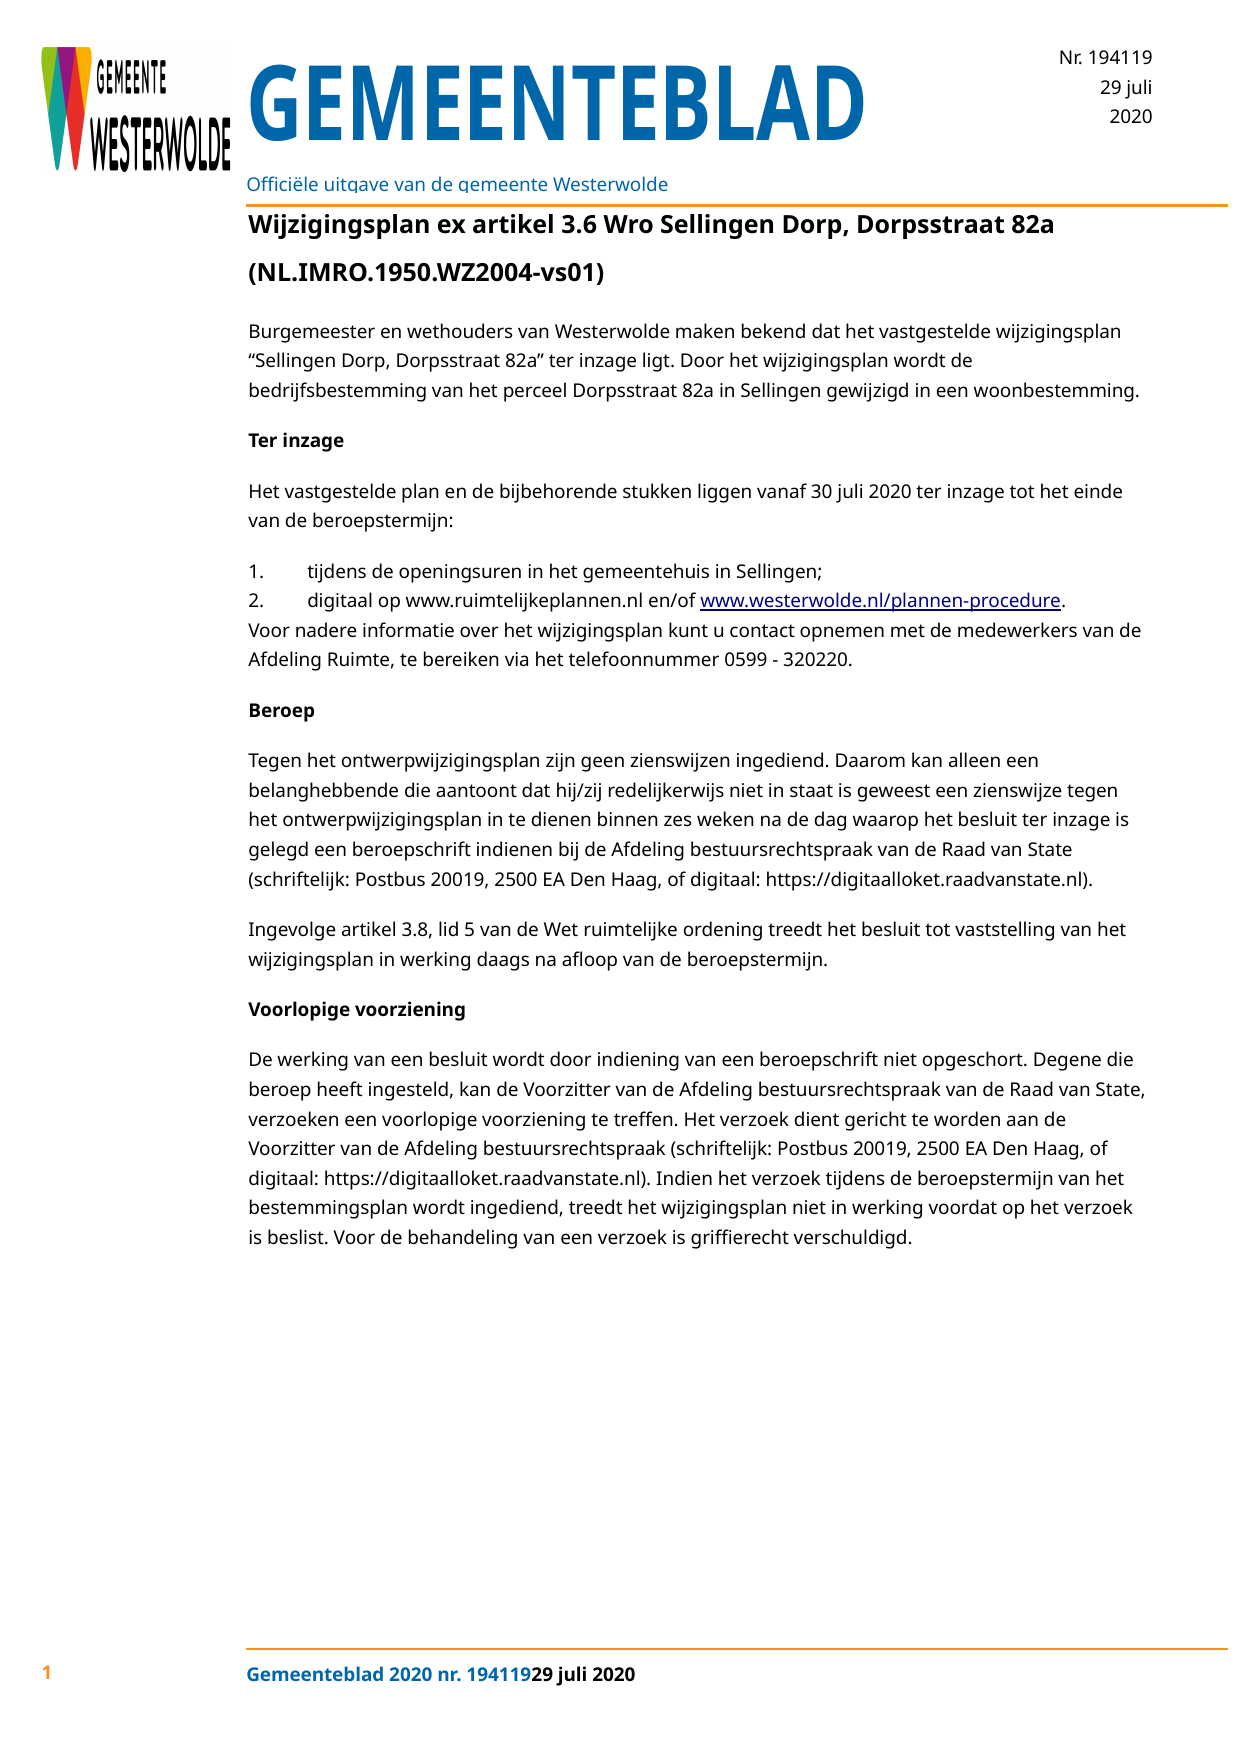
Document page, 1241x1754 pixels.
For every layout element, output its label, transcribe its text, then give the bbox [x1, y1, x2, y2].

text Ter inzage [248, 427, 1152, 453]
text Ingevolge artikel 3.8, lid 5 van de Wet ruimtelijke ordening treedt het besluit tot vaststelling van het wijzigingsplan in werking daags na afloop van de beroepstermijn. [248, 916, 1152, 972]
text Het vastgestelde plan en de bijbehorende stukken liggen vanaf 30 juli 2020 ter inzage tot het einde van de beroepstermijn: [248, 478, 1152, 533]
text Wijzigingsplan ex artikel 3.6 Wro Sellingen Dorp, Dorpsstraat 82a (NL.IMRO.1950.WZ2004-vs01) [248, 207, 1152, 288]
text Beroep [248, 697, 1152, 723]
text De werking van een besluit wordt door indiening van een beroepschrift niet opgeschort. Degene die beroep heeft ingesteld, kan de Voorzitter van de Afdeling bestuursrechtspraak van de Raad van State, verzoeken een voorlopige voorziening te treffen. Het verzoek dient gericht te worden aan de Voorzitter van de Afdeling bestuursrechtspraak (schriftelijk: Postbus 20019, 2500 EA Den Haag, of digitaal: https://digitaalloket.raadvanstate.nl). Indien het verzoek tijdens de beroepstermijn van het bestemmingsplan wordt ingediend, treedt het wijzigingsplan niet in werking voordat op het verzoek is beslist. Voor de behandeling van een verzoek is griffierecht verschuldigd. [248, 1047, 1152, 1250]
text Burgemeester en wethouders van Westerwolde maken bekend dat het vastgestelde wijzigingsplan “Sellingen Dorp, Dorpsstraat 82a” ter inzage ligt. Door het wijzigingsplan wordt de bedrijfsbestemming van het perceel Dorpsstraat 82a in Sellingen gewijzigd in een woonbestemming. [248, 318, 1152, 403]
list tijdens de openingsuren in het gemeentehuis in Sellingen; [248, 558, 1152, 584]
text Voor nadere informatie over het wijzigingsplan kunt u contact opnemen met de medewerkers van de Afdeling Ruimte, te bereiken via het telefoonnummer 0599 - 320220. [248, 617, 1152, 672]
text Voorlopige voorziening [248, 996, 1152, 1022]
text Tegen het ontwerpwijzigingsplan zijn geen zienswijzen ingediend. Daarom kan alleen een belanghebbende die aantoont dat hij/zij redelijkerwijs niet in staat is geweest een zienswijze tegen het ontwerpwijzigingsplan in te dienen binnen zes weken na de dag waarop het besluit ter inzage is gelegd een beroepschrift indienen bij de Afdeling bestuursrechtspraak van de Raad van State (schriftelijk: Postbus 20019, 2500 EA Den Haag, of digitaal: https://digitaalloket.raadvanstate.nl). [248, 747, 1152, 892]
list digitaal op www.ruimtelijkeplannen.nl en/of www.westerwolde.nl/plannen-procedure. [248, 587, 1152, 613]
picture [41, 47, 231, 172]
